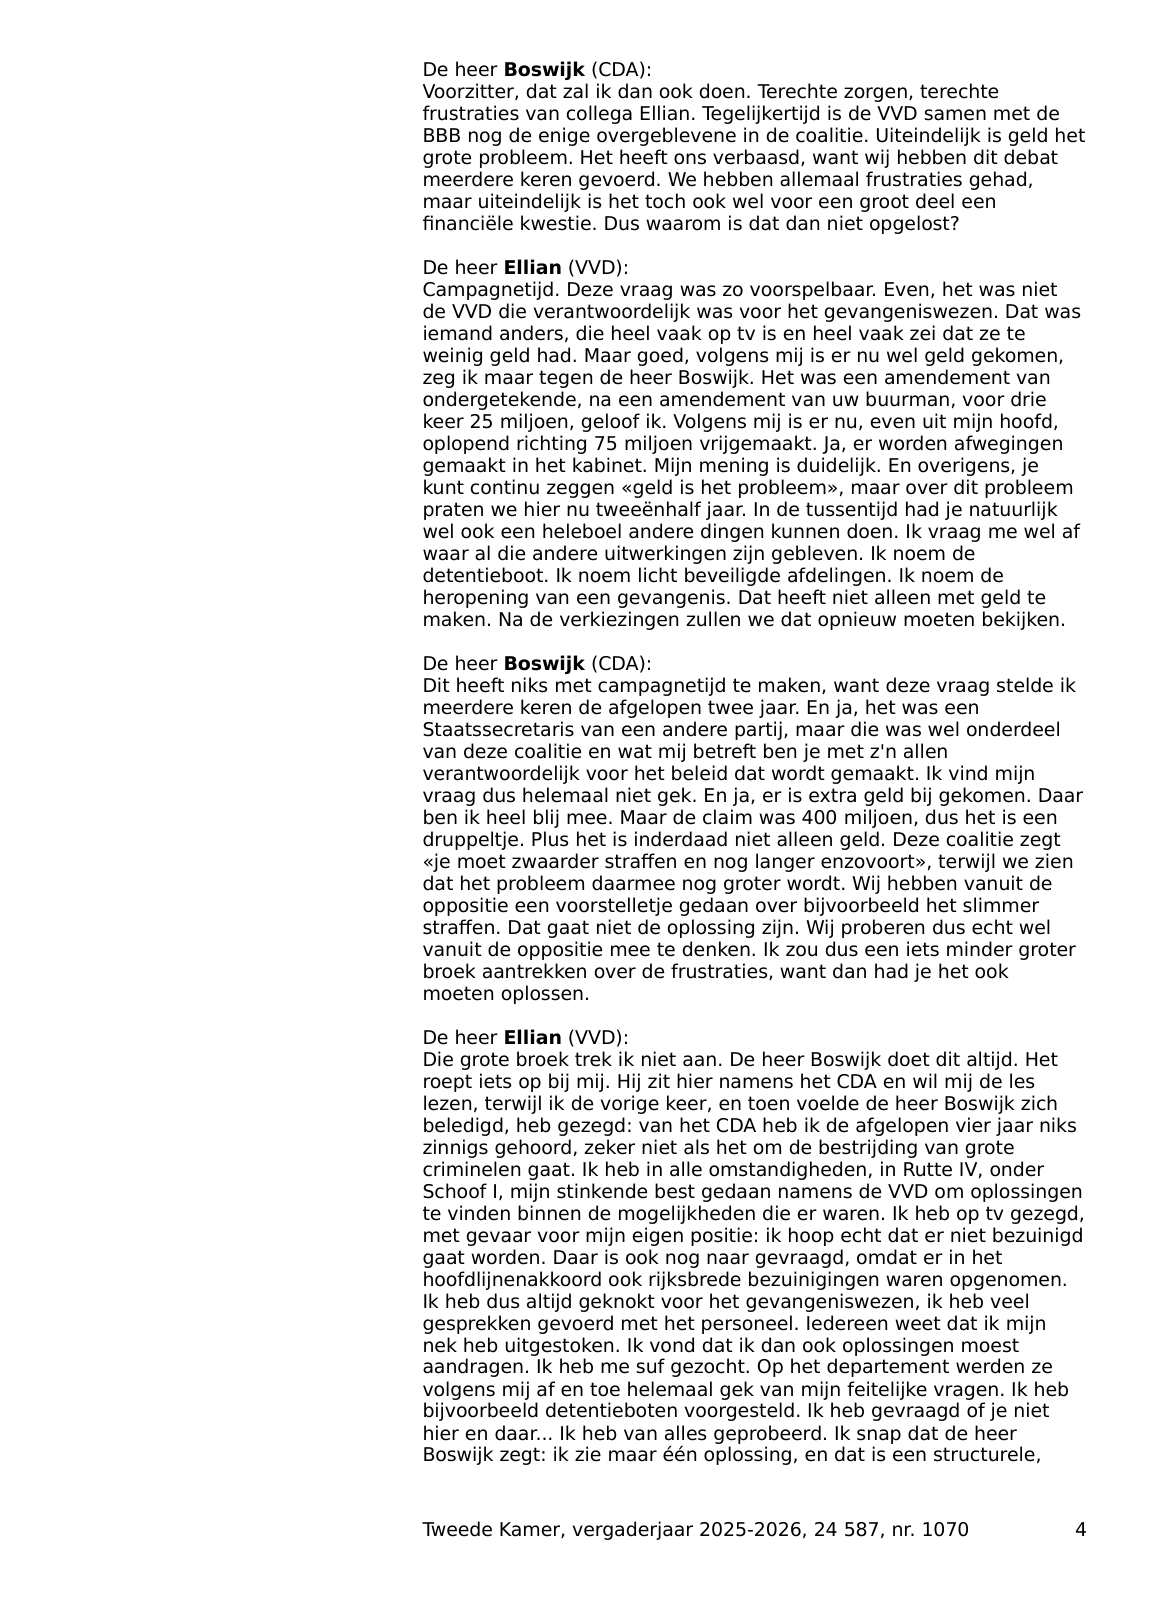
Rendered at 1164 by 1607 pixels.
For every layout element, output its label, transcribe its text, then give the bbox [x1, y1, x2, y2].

text De heer Boswijk (CDA): [422, 653, 1087, 675]
text De heer Ellian (VVD): [422, 257, 1087, 279]
text De heer Ellian (VVD): [422, 1027, 1087, 1049]
text Voorzitter, dat zal ik dan ook doen. Terechte zorgen, terechte frustraties van collega Ellian. Tegelijkertijd is de VVD samen met de BBB nog de enige overgeblevene in de coalitie. Uiteindelijk is geld het grote probleem. Het heeft ons verbaasd, want wij hebben dit debat meerdere keren gevoerd. We hebben allemaal frustraties gehad, maar uiteindelijk is het toch ook wel voor een groot deel een financiële kwestie. Dus waarom is dat dan niet opgelost? [422, 81, 1087, 235]
text Dit heeft niks met campagnetijd te maken, want deze vraag stelde ik meerdere keren de afgelopen twee jaar. En ja, het was een Staatssecretaris van een andere partij, maar die was wel onderdeel van deze coalitie en wat mij betreft ben je met z'n allen verantwoordelijk voor het beleid dat wordt gemaakt. Ik vind mijn vraag dus helemaal niet gek. En ja, er is extra geld bij gekomen. Daar ben ik heel blij mee. Maar de claim was 400 miljoen, dus het is een druppeltje. Plus het is inderdaad niet alleen geld. Deze coalitie zegt «je moet zwaarder straffen en nog langer enzovoort», terwijl we zien dat het probleem daarmee nog groter wordt. Wij hebben vanuit de oppositie een voorstelletje gedaan over bijvoorbeeld het slimmer straffen. Dat gaat niet de oplossing zijn. Wij proberen dus echt wel vanuit de oppositie mee te denken. Ik zou dus een iets minder groter broek aantrekken over de frustraties, want dan had je het ook moeten oplossen. [422, 675, 1087, 1004]
text Die grote broek trek ik niet aan. De heer Boswijk doet dit altijd. Het roept iets op bij mij. Hij zit hier namens het CDA en wil mij de les lezen, terwijl ik de vorige keer, en toen voelde de heer Boswijk zich beledigd, heb gezegd: van het CDA heb ik de afgelopen vier jaar niks zinnigs gehoord, zeker niet als het om de bestrijding van grote criminelen gaat. Ik heb in alle omstandigheden, in Rutte IV, onder Schoof I, mijn stinkende best gedaan namens de VVD om oplossingen te vinden binnen de mogelijkheden die er waren. Ik heb op tv gezegd, met gevaar voor mijn eigen positie: ik hoop echt dat er niet bezuinigd gaat worden. Daar is ook nog naar gevraagd, omdat er in het hoofdlijnenakkoord ook rijksbrede bezuinigingen waren opgenomen. Ik heb dus altijd geknokt voor het gevangeniswezen, ik heb veel gesprekken gevoerd met het personeel. Iedereen weet dat ik mijn nek heb uitgestoken. Ik vond dat ik dan ook oplossingen moest aandragen. Ik heb me suf gezocht. Op het departement werden ze volgens mij af en toe helemaal gek van mijn feitelijke vragen. Ik heb bijvoorbeeld detentieboten voorgesteld. Ik heb gevraagd of je niet hier en daar... Ik heb van alles geprobeerd. Ik snap dat de heer Boswijk zegt: ik zie maar één oplossing, en dat is een structurele, [422, 1049, 1087, 1466]
text De heer Boswijk (CDA): [422, 59, 1087, 81]
text Campagnetijd. Deze vraag was zo voorspelbaar. Even, het was niet de VVD die verantwoordelijk was voor het gevangeniswezen. Dat was iemand anders, die heel vaak op tv is en heel vaak zei dat ze te weinig geld had. Maar goed, volgens mij is er nu wel geld gekomen, zeg ik maar tegen de heer Boswijk. Het was een amendement van ondergetekende, na een amendement van uw buurman, voor drie keer 25 miljoen, geloof ik. Volgens mij is er nu, even uit mijn hoofd, oplopend richting 75 miljoen vrijgemaakt. Ja, er worden afwegingen gemaakt in het kabinet. Mijn mening is duidelijk. En overigens, je kunt continu zeggen «geld is het probleem», maar over dit probleem praten we hier nu tweeënhalf jaar. In de tussentijd had je natuurlijk wel ook een heleboel andere dingen kunnen doen. Ik vraag me wel af waar al die andere uitwerkingen zijn gebleven. Ik noem de detentieboot. Ik noem licht beveiligde afdelingen. Ik noem de heropening van een gevangenis. Dat heeft niet alleen met geld te maken. Na de verkiezingen zullen we dat opnieuw moeten bekijken. [422, 279, 1087, 631]
